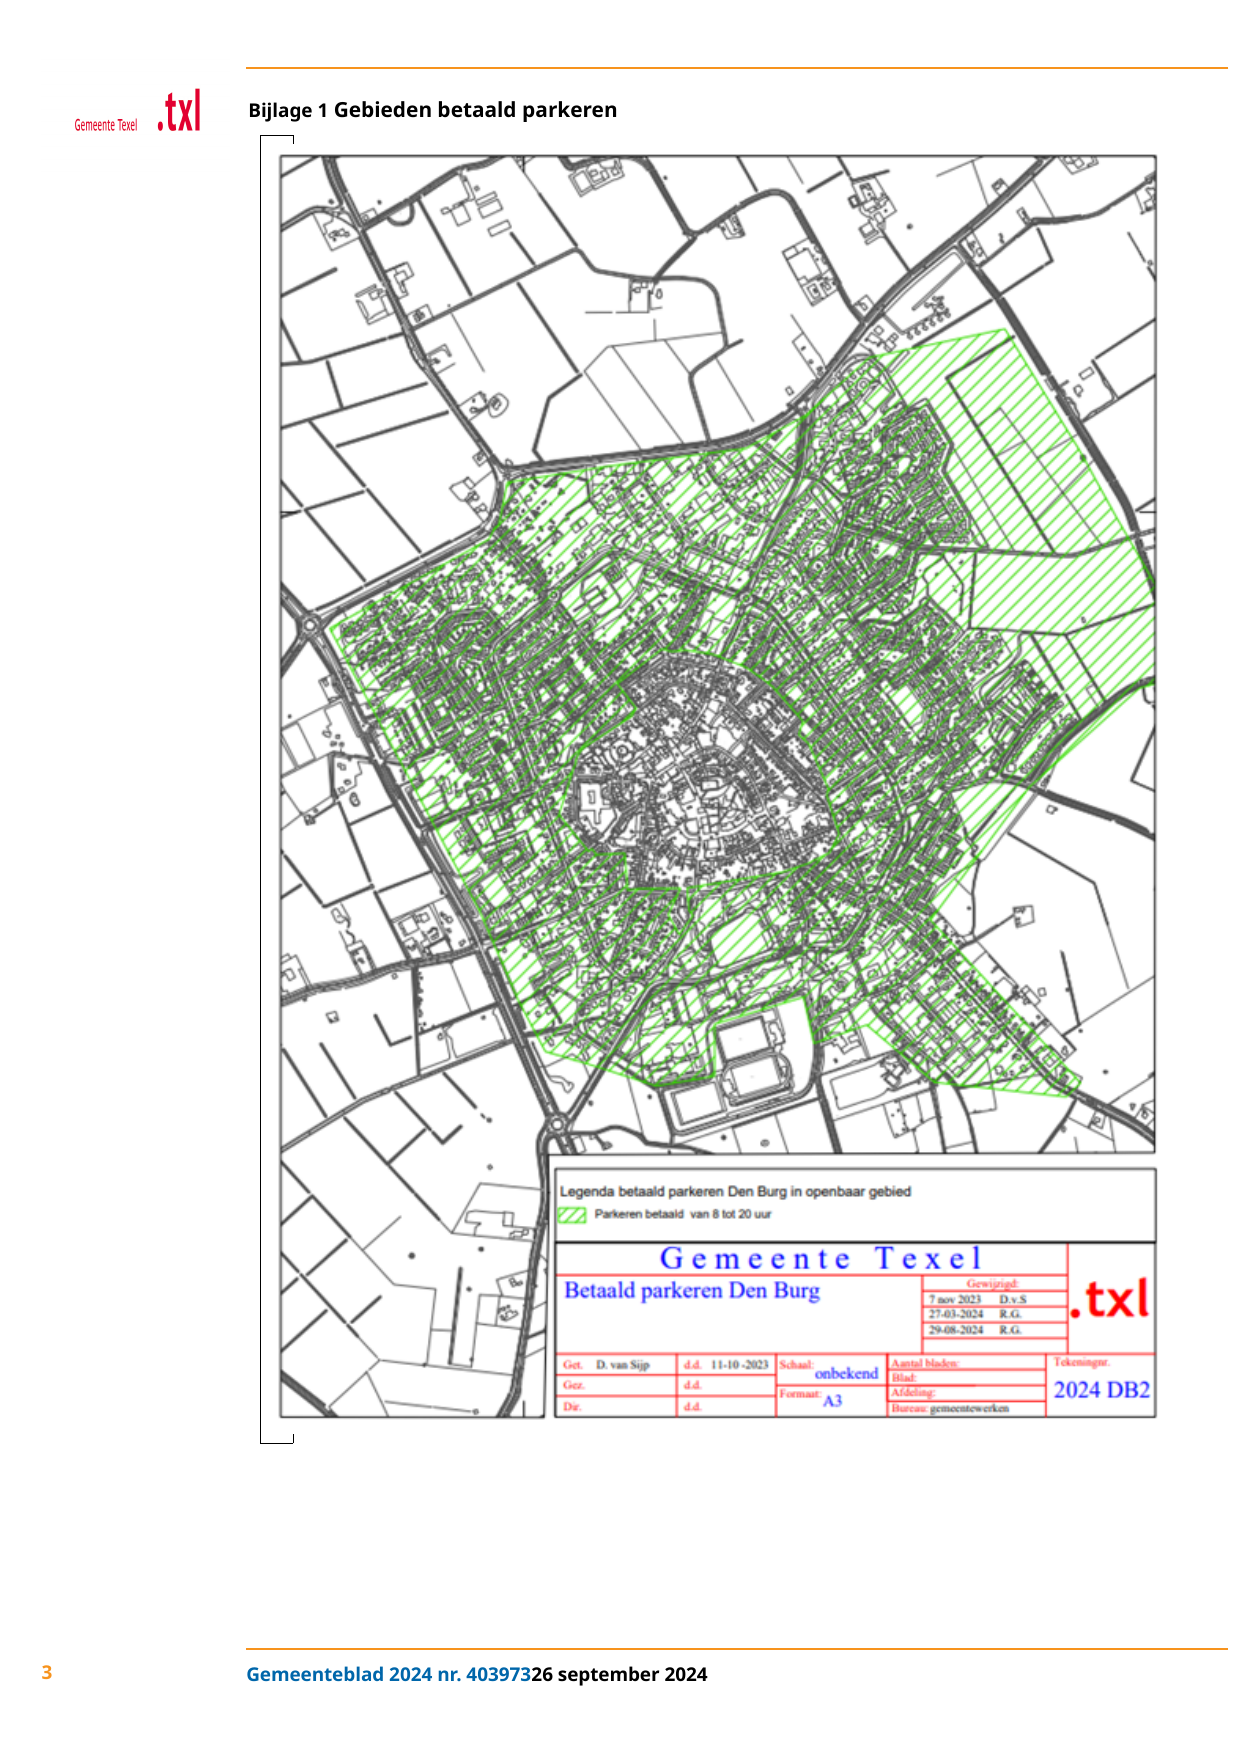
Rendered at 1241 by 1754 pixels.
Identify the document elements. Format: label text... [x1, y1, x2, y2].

picture [41, 47, 231, 172]
picture [268, 144, 1173, 1434]
text Bijlage 1 Gebieden betaald parkeren [248, 95, 1152, 123]
